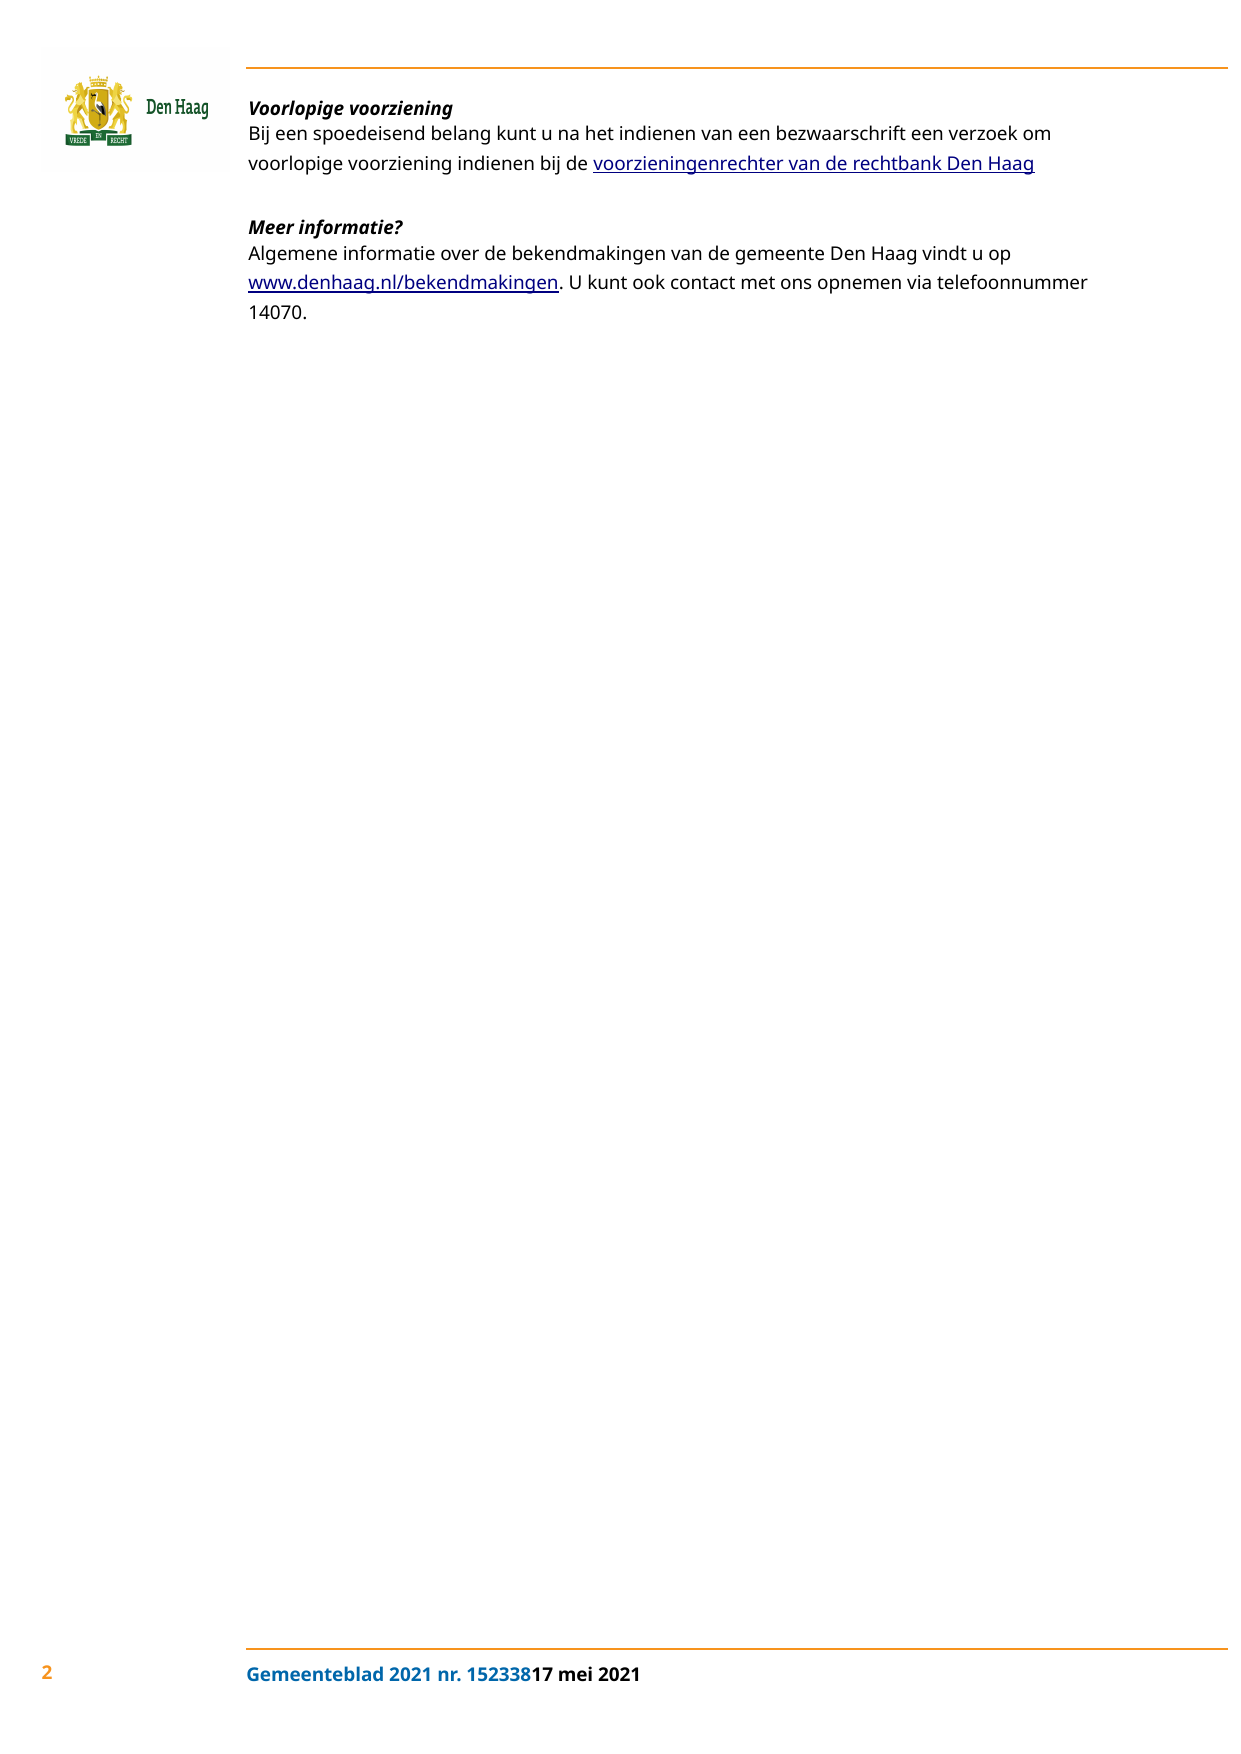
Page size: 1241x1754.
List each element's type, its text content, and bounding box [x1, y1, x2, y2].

text Bij een spoedeisend belang kunt u na het indienen van een bezwaarschrift een verzoek om voorlopige voorziening indienen bij de voorzieningenrechter van de rechtbank Den Haag [248, 121, 1152, 176]
text Voorlopige voorziening [248, 95, 1152, 121]
text Algemene informatie over de bekendmakingen van de gemeente Den Haag vindt u op www.denhaag.nl/bekendmakingen. U kunt ook contact met ons opnemen via telefoonnummer 14070. [248, 240, 1152, 325]
text Meer informatie? [248, 214, 1152, 240]
picture [41, 47, 231, 172]
